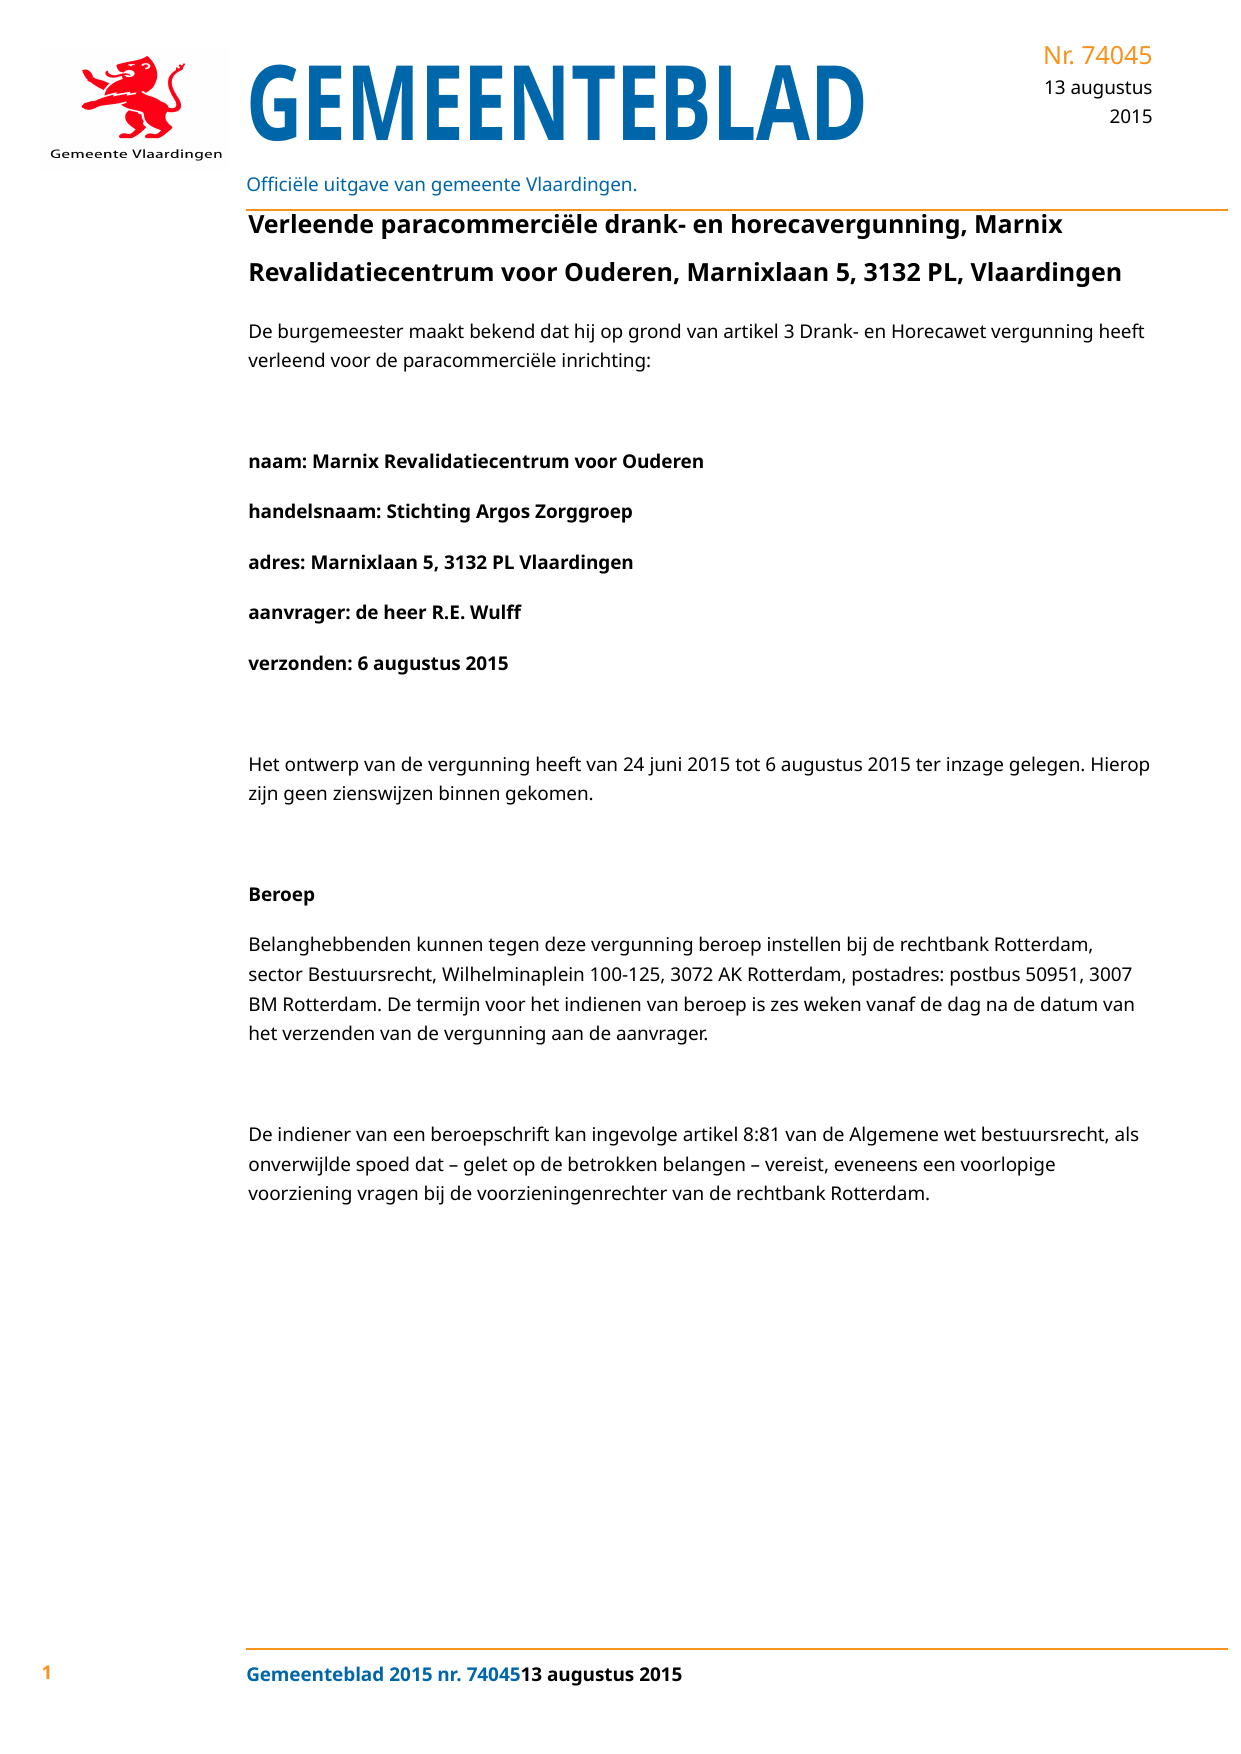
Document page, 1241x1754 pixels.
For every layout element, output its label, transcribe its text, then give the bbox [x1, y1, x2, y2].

text De indiener van een beroepschrift kan ingevolge artikel 8:81 van de Algemene wet bestuursrecht, als onverwijlde spoed dat – gelet op de betrokken belangen – vereist, eveneens een voorlopige voorziening vragen bij de voorzieningenrechter van de rechtbank Rotterdam. [248, 1121, 1152, 1206]
text De burgemeester maakt bekend dat hij op grond van artikel 3 Drank- en Horecawet vergunning heeft verleend voor de paracommerciële inrichting: [248, 318, 1152, 373]
text naam: Marnix Revalidatiecentrum voor Ouderen [248, 448, 1152, 474]
text handelsnaam: Stichting Argos Zorggroep [248, 499, 1152, 524]
picture [41, 47, 231, 172]
text adres: Marnixlaan 5, 3132 PL Vlaardingen [248, 549, 1152, 575]
text aanvrager: de heer R.E. Wulff [248, 599, 1152, 625]
text Belanghebbenden kunnen tegen deze vergunning beroep instellen bij de rechtbank Rotterdam, sector Bestuursrecht, Wilhelminaplein 100-125, 3072 AK Rotterdam, postadres: postbus 50951, 3007 BM Rotterdam. De termijn voor het indienen van beroep is zes weken vanaf de dag na de datum van het verzenden van de vergunning aan de aanvrager. [248, 932, 1152, 1046]
text Beroep [248, 881, 1152, 907]
text Verleende paracommerciële drank- en horecavergunning, Marnix Revalidatiecentrum voor Ouderen, Marnixlaan 5, 3132 PL, Vlaardingen [248, 211, 1152, 288]
text Het ontwerp van de vergunning heeft van 24 juni 2015 tot 6 augustus 2015 ter inzage gelegen. Hierop zijn geen zienswijzen binnen gekomen. [248, 751, 1152, 806]
text verzonden: 6 augustus 2015 [248, 650, 1152, 676]
